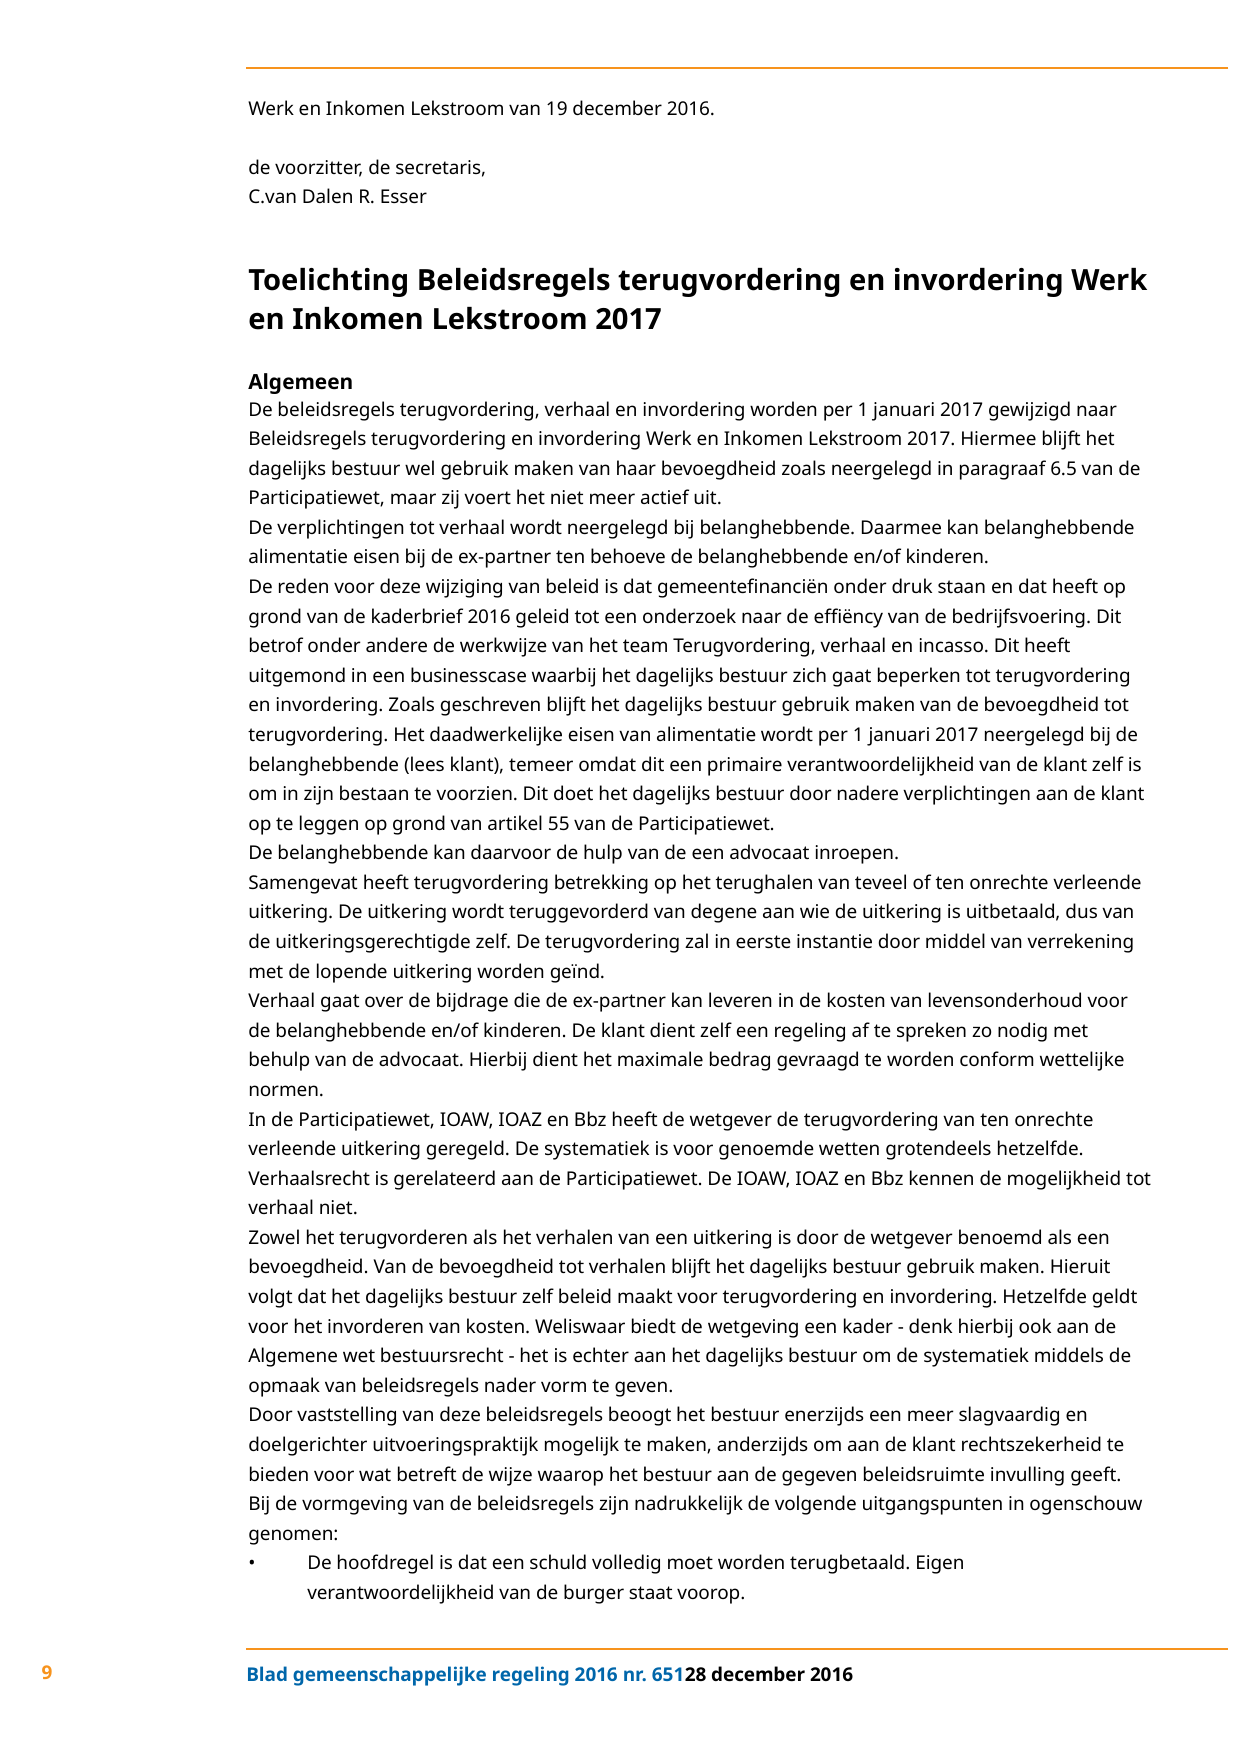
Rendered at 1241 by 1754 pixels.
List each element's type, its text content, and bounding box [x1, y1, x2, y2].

text C.van Dalen R. Esser [248, 183, 1152, 209]
text Door vaststelling van deze beleidsregels beoogt het bestuur enerzijds een meer slagvaardig en doelgerichter uitvoeringspraktijk mogelijk te maken, anderzijds om aan de klant rechtszekerheid te bieden voor wat betreft de wijze waarop het bestuur aan de gegeven beleidsruimte invulling geeft. [248, 1402, 1152, 1486]
text de voorzitter, de secretaris, [248, 154, 1152, 180]
text De beleidsregels terugvordering, verhaal en invordering worden per 1 januari 2017 gewijzigd naar Beleidsregels terugvordering en invordering Werk en Inkomen Lekstroom 2017. Hiermee blijft het dagelijks bestuur wel gebruik maken van haar bevoegdheid zoals neergelegd in paragraaf 6.5 van de Participatiewet, maar zij voert het niet meer actief uit. [248, 396, 1152, 510]
text Bij de vormgeving van de beleidsregels zijn nadrukkelijk de volgende uitgangspunten in ogenschouw genomen: [248, 1490, 1152, 1546]
text Verhaalsrecht is gerelateerd aan de Participatiewet. De IOAW, IOAZ en Bbz kennen de mogelijkheid tot verhaal niet. [248, 1165, 1152, 1220]
text In de Participatiewet, IOAW, IOAZ en Bbz heeft de wetgever de terugvordering van ten onrechte verleende uitkering geregeld. De systematiek is voor genoemde wetten grotendeels hetzelfde. [248, 1106, 1152, 1161]
text De belanghebbende kan daarvoor de hulp van de een advocaat inroepen. [248, 839, 1152, 865]
list De hoofdregel is dat een schuld volledig moet worden terugbetaald. Eigen verantwoordelijkheid van de burger staat voorop. [248, 1549, 1152, 1605]
text Algemeen [248, 367, 1152, 396]
text Zowel het terugvorderen als het verhalen van een uitkering is door de wetgever benoemd als een bevoegdheid. Van de bevoegdheid tot verhalen blijft het dagelijks bestuur gebruik maken. Hieruit volgt dat het dagelijks bestuur zelf beleid maakt voor terugvordering en invordering. Hetzelfde geldt voor het invorderen van kosten. Weliswaar biedt de wetgeving een kader - denk hierbij ook aan de Algemene wet bestuursrecht - het is echter aan het dagelijks bestuur om de systematiek middels de opmaak van beleidsregels nader vorm te geven. [248, 1224, 1152, 1398]
text Werk en Inkomen Lekstroom van 19 december 2016. [248, 95, 1152, 121]
text Verhaal gaat over de bijdrage die de ex-partner kan leveren in de kosten van levensonderhoud voor de belanghebbende en/of kinderen. De klant dient zelf een regeling af te spreken zo nodig met behulp van de advocaat. Hierbij dient het maximale bedrag gevraagd te worden conform wettelijke normen. [248, 987, 1152, 1102]
text Samengevat heeft terugvordering betrekking op het terughalen van teveel of ten onrechte verleende uitkering. De uitkering wordt teruggevorderd van degene aan wie de uitkering is uitbetaald, dus van de uitkeringsgerechtigde zelf. De terugvordering zal in eerste instantie door middel van verrekening met de lopende uitkering worden geïnd. [248, 869, 1152, 983]
picture [41, 47, 231, 172]
text De verplichtingen tot verhaal wordt neergelegd bij belanghebbende. Daarmee kan belanghebbende alimentatie eisen bij de ex-partner ten behoeve de belanghebbende en/of kinderen. [248, 514, 1152, 569]
text De reden voor deze wijziging van beleid is dat gemeentefinanciën onder druk staan en dat heeft op grond van de kaderbrief 2016 geleid tot een onderzoek naar de effiëncy van de bedrijfsvoering. Dit betrof onder andere de werkwijze van het team Terugvordering, verhaal en incasso. Dit heeft uitgemond in een businesscase waarbij het dagelijks bestuur zich gaat beperken tot terugvordering en invordering. Zoals geschreven blijft het dagelijks bestuur gebruik maken van de bevoegdheid tot terugvordering. Het daadwerkelijke eisen van alimentatie wordt per 1 januari 2017 neergelegd bij de belanghebbende (lees klant), temeer omdat dit een primaire verantwoordelijkheid van de klant zelf is om in zijn bestaan te voorzien. Dit doet het dagelijks bestuur door nadere verplichtingen aan de klant op te leggen op grond van artikel 55 van de Participatiewet. [248, 573, 1152, 836]
text Toelichting Beleidsregels terugvordering en invordering Werk en Inkomen Lekstroom 2017 [248, 259, 1152, 338]
